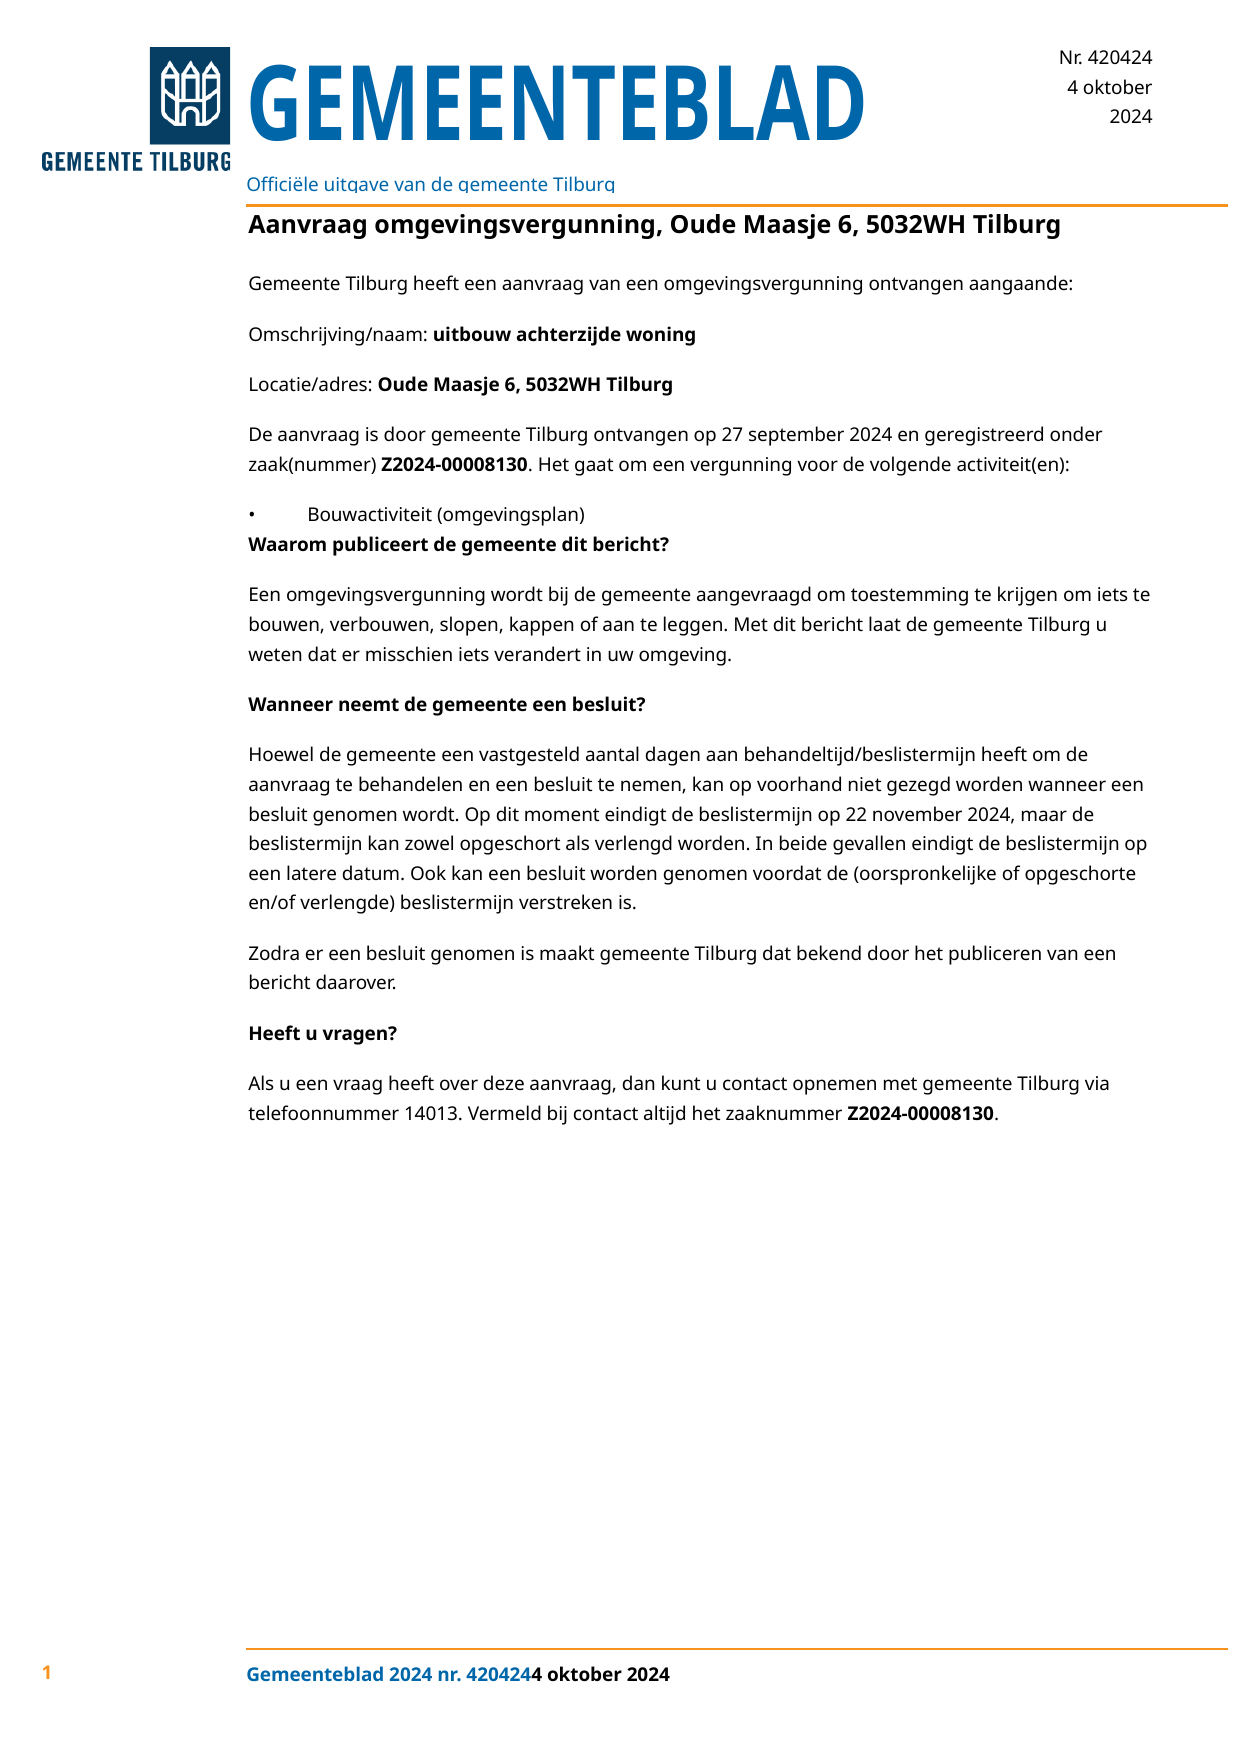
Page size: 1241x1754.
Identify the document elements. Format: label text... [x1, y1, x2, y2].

text Een omgevingsvergunning wordt bij de gemeente aangevraagd om toestemming te krijgen om iets te bouwen, verbouwen, slopen, kappen of aan te leggen. Met dit bericht laat de gemeente Tilburg u weten dat er misschien iets verandert in uw omgeving. [248, 582, 1152, 666]
text Wanneer neemt de gemeente een besluit? [248, 691, 1152, 717]
text Heeft u vragen? [248, 1020, 1152, 1046]
text Gemeente Tilburg heeft een aanvraag van een omgevingsvergunning ontvangen aangaande: [248, 270, 1152, 296]
text Locatie/adres: Oude Maasje 6, 5032WH Tilburg [248, 371, 1152, 397]
list Bouwactiviteit (omgevingsplan) [248, 502, 1152, 527]
text Aanvraag omgevingsvergunning, Oude Maasje 6, 5032WH Tilburg [248, 207, 1152, 241]
text Zodra er een besluit genomen is maakt gemeente Tilburg dat bekend door het publiceren van een bericht daarover. [248, 940, 1152, 995]
text Omschrijving/naam: uitbouw achterzijde woning [248, 321, 1152, 346]
text De aanvraag is door gemeente Tilburg ontvangen op 27 september 2024 en geregistreerd onder zaak(nummer) Z2024-00008130. Het gaat om een vergunning voor de volgende activiteit(en): [248, 422, 1152, 477]
picture [41, 47, 231, 172]
text Als u een vraag heeft over deze aanvraag, dan kunt u contact opnemen met gemeente Tilburg via telefoonnummer 14013. Vermeld bij contact altijd het zaaknummer Z2024-00008130. [248, 1070, 1152, 1126]
text Waarom publiceert de gemeente dit bericht? [248, 531, 1152, 557]
text Hoewel de gemeente een vastgesteld aantal dagen aan behandeltijd/beslistermijn heeft om de aanvraag te behandelen en een besluit te nemen, kan op voorhand niet gezegd worden wanneer een besluit genomen wordt. Op dit moment eindigt de beslistermijn op 22 november 2024, maar de beslistermijn kan zowel opgeschort als verlengd worden. In beide gevallen eindigt de beslistermijn op een latere datum. Ook kan een besluit worden genomen voordat de (oorspronkelijke of opgeschorte en/of verlengde) beslistermijn verstreken is. [248, 742, 1152, 915]
